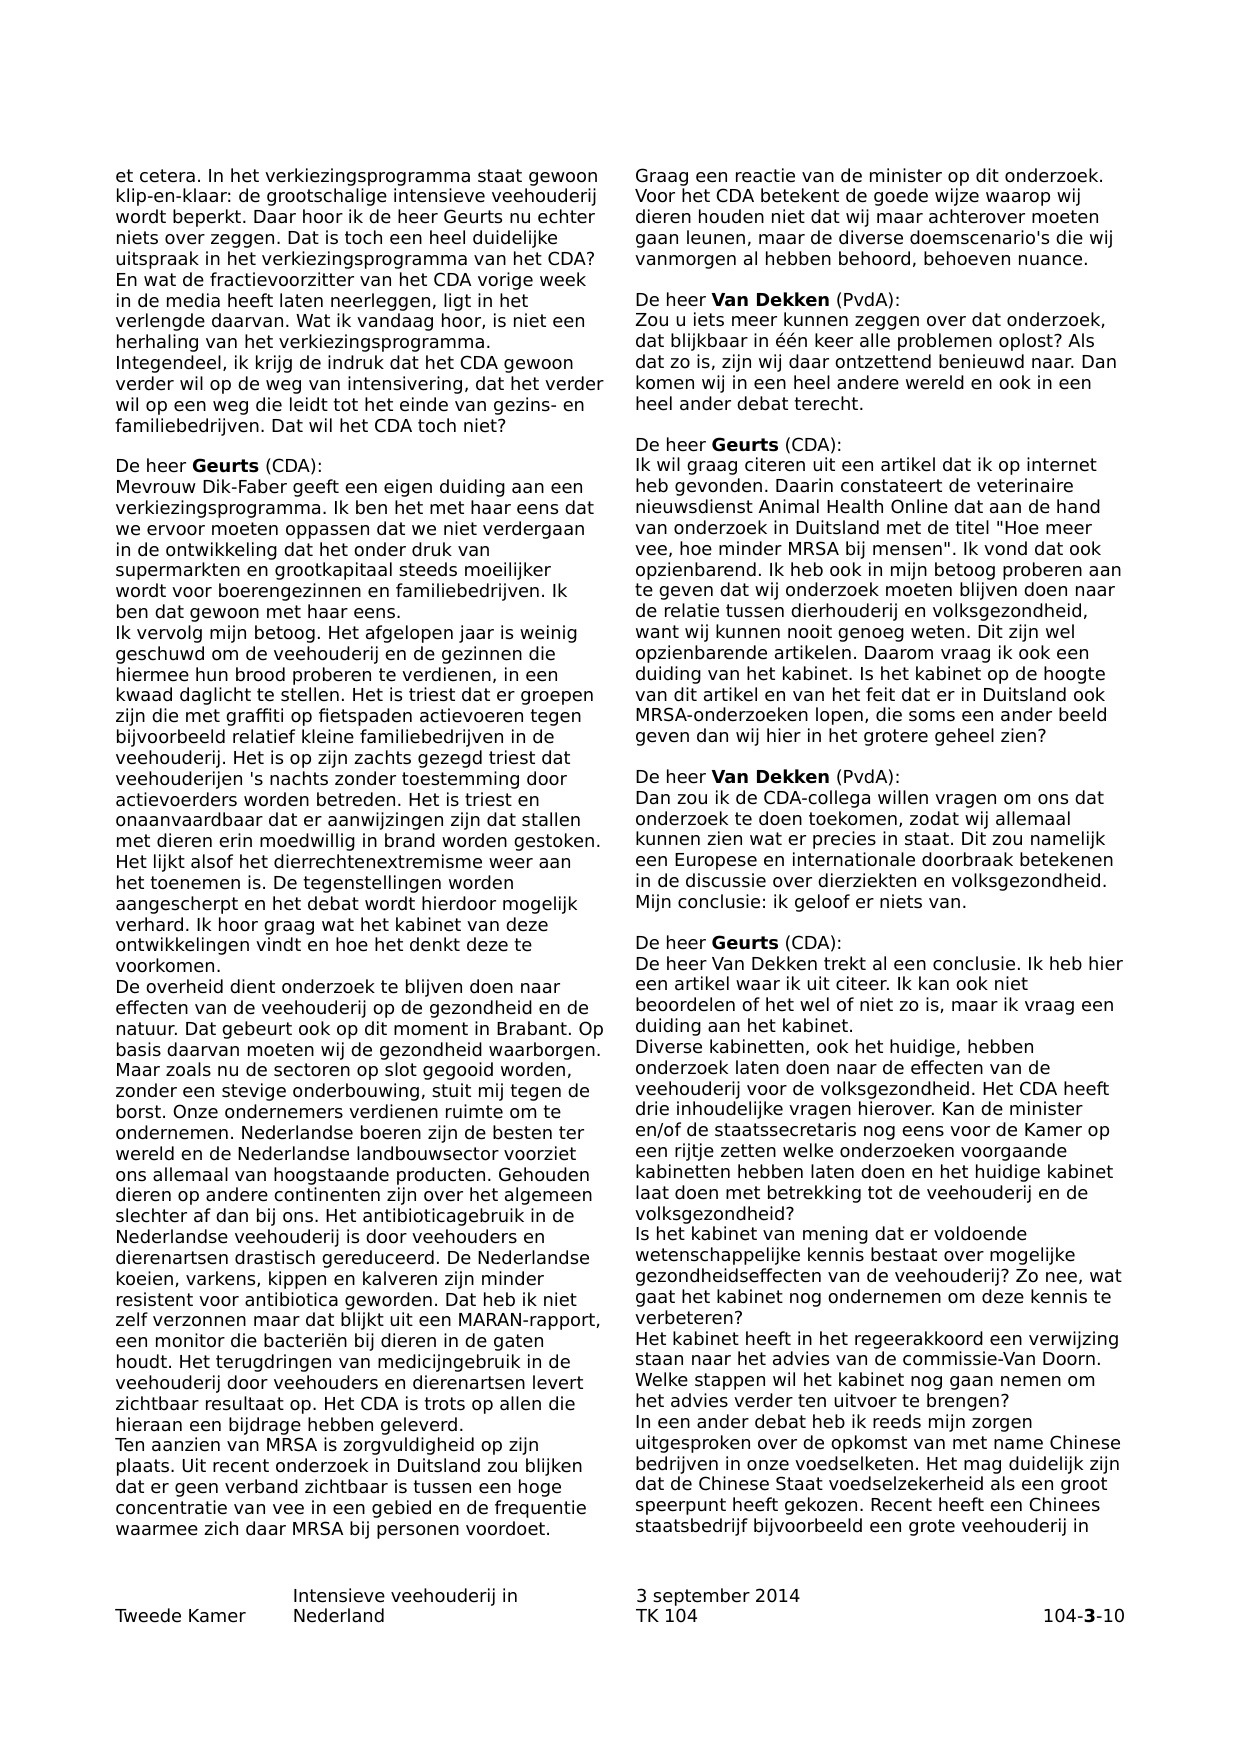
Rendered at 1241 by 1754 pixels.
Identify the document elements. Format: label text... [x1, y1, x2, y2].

text De heer Van Dekken (PvdA): [635, 289, 1125, 310]
text Graag een reactie van de minister op dit onderzoek. [635, 165, 1125, 186]
text Het kabinet heeft in het regeerakkoord een verwijzing staan naar het advies van de commissie-Van Doorn. Welke stappen wil het kabinet nog gaan nemen om het advies verder ten uitvoer te brengen? [635, 1328, 1125, 1412]
text Ik wil graag citeren uit een artikel dat ik op internet heb gevonden. Daarin constateert de veterinaire nieuwsdienst Animal Health Online dat aan de hand van onderzoek in Duitsland met de titel "Hoe meer vee, hoe minder MRSA bij mensen". Ik vond dat ook opzienbarend. Ik heb ook in mijn betoog proberen aan te geven dat wij onderzoek moeten blijven doen naar de relatie tussen dierhouderij en volksgezondheid, want wij kunnen nooit genoeg weten. Dit zijn wel opzienbarende artikelen. Daarom vraag ik ook een duiding van het kabinet. Is het kabinet op de hoogte van dit artikel en van het feit dat er in Duitsland ook MRSA-onderzoeken lopen, die soms een ander beeld geven dan wij hier in het grotere geheel zien? [635, 455, 1125, 747]
text De heer Van Dekken trekt al een conclusie. Ik heb hier een artikel waar ik uit citeer. Ik kan ook niet beoordelen of het wel of niet zo is, maar ik vraag een duiding aan het kabinet. [635, 953, 1125, 1037]
text De overheid dient onderzoek te blijven doen naar effecten van de veehouderij op de gezondheid en de natuur. Dat gebeurt ook op dit moment in Brabant. Op basis daarvan moeten wij de gezondheid waarborgen. Maar zoals nu de sectoren op slot gegooid worden, zonder een stevige onderbouwing, stuit mij tegen de borst. Onze ondernemers verdienen ruimte om te ondernemen. Nederlandse boeren zijn de besten ter wereld en de Nederlandse landbouwsector voorziet ons allemaal van hoogstaande producten. Gehouden dieren op andere continenten zijn over het algemeen slechter af dan bij ons. Het antibioticagebruik in de Nederlandse veehouderij is door veehouders en dierenartsen drastisch gereduceerd. De Nederlandse koeien, varkens, kippen en kalveren zijn minder resistent voor antibiotica geworden. Dat heb ik niet zelf verzonnen maar dat blijkt uit een MARAN-rapport, een monitor die bacteriën bij dieren in de gaten houdt. Het terugdringen van medicijngebruik in de veehouderij door veehouders en dierenartsen levert zichtbaar resultaat op. Het CDA is trots op allen die hieraan een bijdrage hebben geleverd. [115, 977, 605, 1435]
text Voor het CDA betekent de goede wijze waarop wij dieren houden niet dat wij maar achterover moeten gaan leunen, maar de diverse doemscenario's die wij vanmorgen al hebben behoord, behoeven nuance. [635, 186, 1125, 269]
text Diverse kabinetten, ook het huidige, hebben onderzoek laten doen naar de effecten van de veehouderij voor de volksgezondheid. Het CDA heeft drie inhoudelijke vragen hierover. Kan de minister en/of de staatssecretaris nog eens voor de Kamer op een rijtje zetten welke onderzoeken voorgaande kabinetten hebben laten doen en het huidige kabinet laat doen met betrekking tot de veehouderij en de volksgezondheid? [635, 1037, 1125, 1224]
text Ik vervolg mijn betoog. Het afgelopen jaar is weinig geschuwd om de veehouderij en de gezinnen die hiermee hun brood proberen te verdienen, in een kwaad daglicht te stellen. Het is triest dat er groepen zijn die met graffiti op fietspaden actievoeren tegen bijvoorbeeld relatief kleine familiebedrijven in de veehouderij. Het is op zijn zachts gezegd triest dat veehouderijen 's nachts zonder toestemming door actievoerders worden betreden. Het is triest en onaanvaardbaar dat er aanwijzingen zijn dat stallen met dieren erin moedwillig in brand worden gestoken. Het lijkt alsof het dierrechtenextremisme weer aan het toenemen is. De tegenstellingen worden aangescherpt en het debat wordt hierdoor mogelijk verhard. Ik hoor graag wat het kabinet van deze ontwikkelingen vindt en hoe het denkt deze te voorkomen. [115, 623, 605, 977]
text Zou u iets meer kunnen zeggen over dat onderzoek, dat blijkbaar in één keer alle problemen oplost? Als dat zo is, zijn wij daar ontzettend benieuwd naar. Dan komen wij in een heel andere wereld en ook in een heel ander debat terecht. [635, 310, 1125, 414]
text De heer Geurts (CDA): [115, 456, 605, 477]
text In een ander debat heb ik reeds mijn zorgen uitgesproken over de opkomst van met name Chinese bedrijven in onze voedselketen. Het mag duidelijk zijn dat de Chinese Staat voedselzekerheid als een groot speerpunt heeft gekozen. Recent heeft een Chinees staatsbedrijf bijvoorbeeld een grote veehouderij in [635, 1412, 1125, 1537]
text Is het kabinet van mening dat er voldoende wetenschappelijke kennis bestaat over mogelijke gezondheidseffecten van de veehouderij? Zo nee, wat gaat het kabinet nog ondernemen om deze kennis te verbeteren? [635, 1224, 1125, 1328]
text Mevrouw Dik-Faber geeft een eigen duiding aan een verkiezingsprogramma. Ik ben het met haar eens dat we ervoor moeten oppassen dat we niet verdergaan in de ontwikkeling dat het onder druk van supermarkten en grootkapitaal steeds moeilijker wordt voor boerengezinnen en familiebedrijven. Ik ben dat gewoon met haar eens. [115, 477, 605, 623]
text De heer Van Dekken (PvdA): [635, 767, 1125, 787]
text Dan zou ik de CDA-collega willen vragen om ons dat onderzoek te doen toekomen, zodat wij allemaal kunnen zien wat er precies in staat. Dit zou namelijk een Europese en internationale doorbraak betekenen in de discussie over dierziekten en volksgezondheid. Mijn conclusie: ik geloof er niets van. [635, 787, 1125, 912]
text De heer Geurts (CDA): [635, 434, 1125, 455]
text De heer Geurts (CDA): [635, 932, 1125, 953]
text et cetera. In het verkiezingsprogramma staat gewoon klip-en-klaar: de grootschalige intensieve veehouderij wordt beperkt. Daar hoor ik de heer Geurts nu echter niets over zeggen. Dat is toch een heel duidelijke uitspraak in het verkiezingsprogramma van het CDA? En wat de fractievoorzitter van het CDA vorige week in de media heeft laten neerleggen, ligt in het verlengde daarvan. Wat ik vandaag hoor, is niet een herhaling van het verkiezingsprogramma. Integendeel, ik krijg de indruk dat het CDA gewoon verder wil op de weg van intensivering, dat het verder wil op een weg die leidt tot het einde van gezins- en familiebedrijven. Dat wil het CDA toch niet? [115, 165, 605, 436]
text Ten aanzien van MRSA is zorgvuldigheid op zijn plaats. Uit recent onderzoek in Duitsland zou blijken dat er geen verband zichtbaar is tussen een hoge concentratie van vee in een gebied en de frequentie waarmee zich daar MRSA bij personen voordoet. [115, 1435, 605, 1539]
